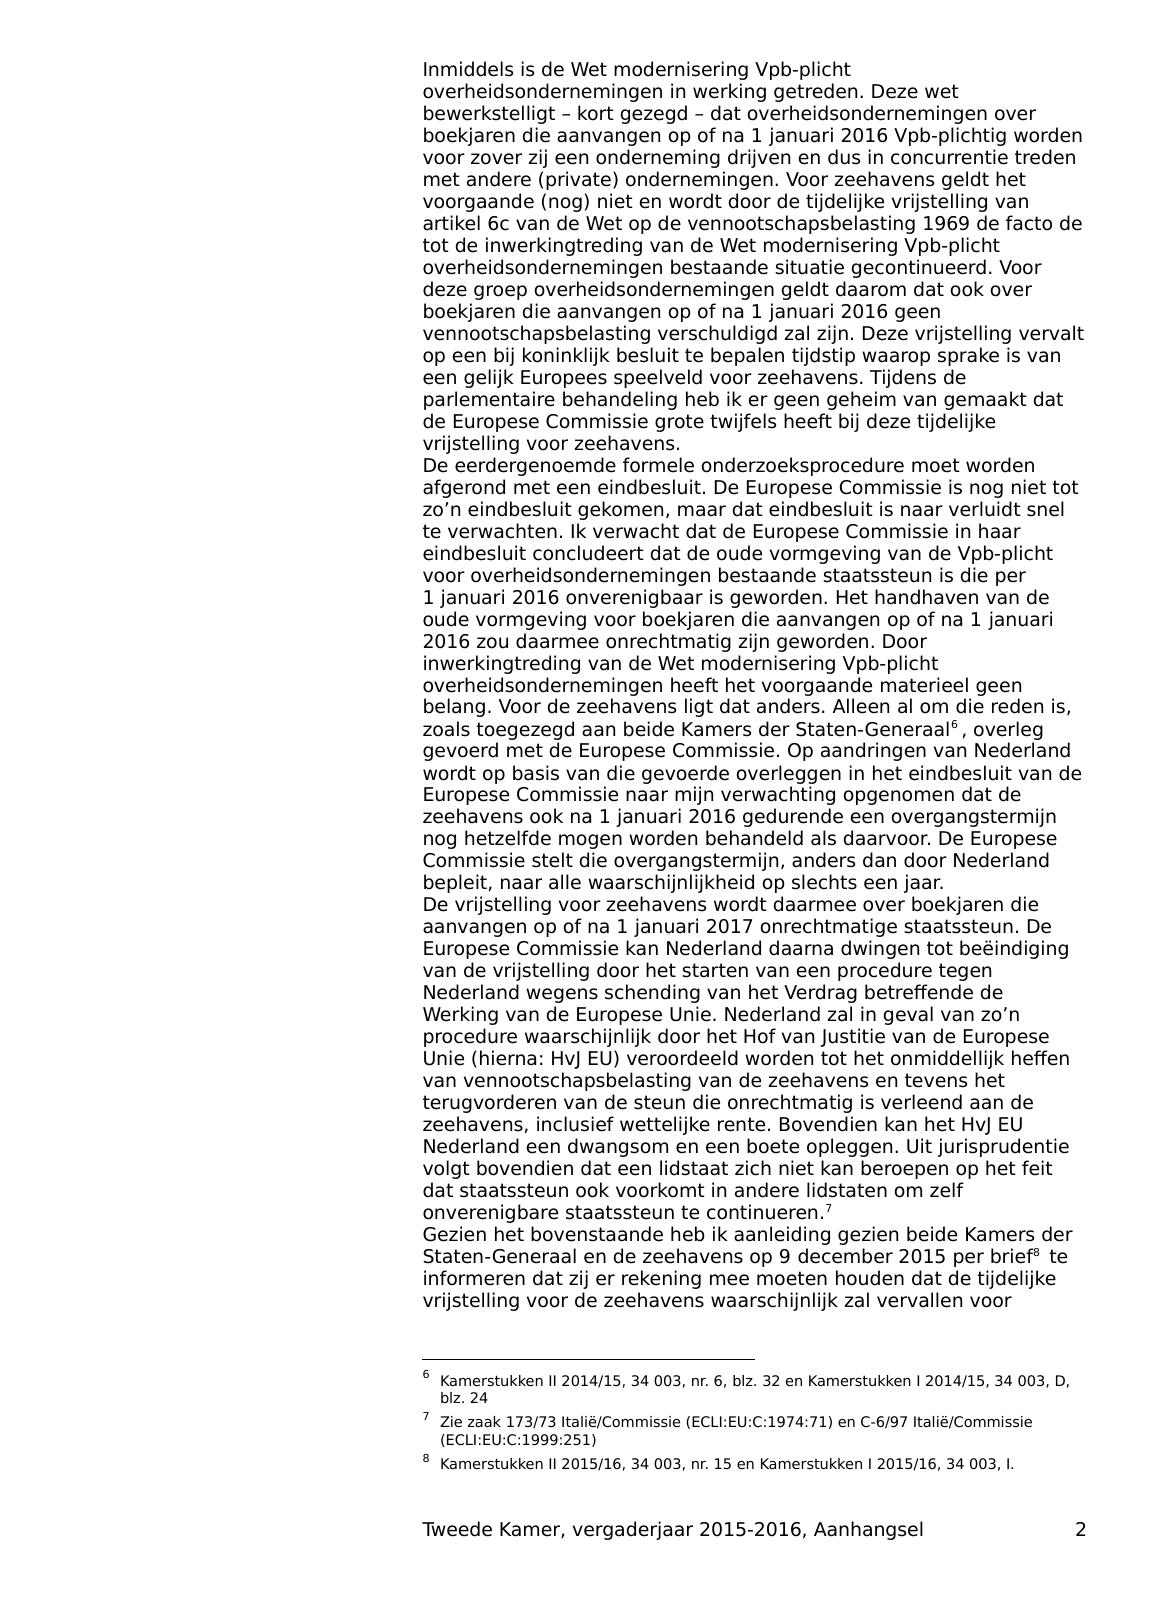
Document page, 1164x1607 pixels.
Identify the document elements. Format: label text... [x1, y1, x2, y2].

text Kamerstukken II 2015/16, 34 003, nr. 15 en Kamerstukken I 2015/16, 34 003, I. [422, 1452, 1087, 1474]
text Inmiddels is de Wet modernisering Vpb-plicht overheidsondernemingen in werking getreden. Deze wet bewerkstelligt – kort gezegd – dat overheidsondernemingen over boekjaren die aanvangen op of na 1 januari 2016 Vpb-plichtig worden voor zover zij een onderneming drijven en dus in concurrentie treden met andere (private) ondernemingen. Voor zeehavens geldt het voorgaande (nog) niet en wordt door de tijdelijke vrijstelling van artikel 6c van de Wet op de vennootschapsbelasting 1969 de facto de tot de inwerkingtreding van de Wet modernisering Vpb-plicht overheidsondernemingen bestaande situatie gecontinueerd. Voor deze groep overheidsondernemingen geldt daarom dat ook over boekjaren die aanvangen op of na 1 januari 2016 geen vennootschapsbelasting verschuldigd zal zijn. Deze vrijstelling vervalt op een bij koninklijk besluit te bepalen tijdstip waarop sprake is van een gelijk Europees speelveld voor zeehavens. Tijdens de parlementaire behandeling heb ik er geen geheim van gemaakt dat de Europese Commissie grote twijfels heeft bij deze tijdelijke vrijstelling voor zeehavens. [422, 59, 1087, 455]
text Gezien het bovenstaande heb ik aanleiding gezien beide Kamers der Staten-Generaal en de zeehavens op 9 december 2015 per brief te informeren dat zij er rekening mee moeten houden dat de tijdelijke vrijstelling voor de zeehavens waarschijnlijk zal vervallen voor [422, 1224, 1087, 1312]
text De vrijstelling voor zeehavens wordt daarmee over boekjaren die aanvangen op of na 1 januari 2017 onrechtmatige staatssteun. De Europese Commissie kan Nederland daarna dwingen tot beëindiging van de vrijstelling door het starten van een procedure tegen Nederland wegens schending van het Verdrag betreffende de Werking van de Europese Unie. Nederland zal in geval van zo’n procedure waarschijnlijk door het Hof van Justitie van de Europese Unie (hierna: HvJ EU) veroordeeld worden tot het onmiddellijk heffen van vennootschapsbelasting van de zeehavens en tevens het terugvorderen van de steun die onrechtmatig is verleend aan de zeehavens, inclusief wettelijke rente. Bovendien kan het HvJ EU Nederland een dwangsom en een boete opleggen. Uit jurisprudentie volgt bovendien dat een lidstaat zich niet kan beroepen op het feit dat staatssteun ook voorkomt in andere lidstaten om zelf onverenigbare staatssteun te continueren. [422, 894, 1087, 1224]
text De eerdergenoemde formele onderzoeksprocedure moet worden afgerond met een eindbesluit. De Europese Commissie is nog niet tot zo’n eindbesluit gekomen, maar dat eindbesluit is naar verluidt snel te verwachten. Ik verwacht dat de Europese Commissie in haar eindbesluit concludeert dat de oude vormgeving van de Vpb-plicht voor overheidsondernemingen bestaande staatssteun is die per 1 januari 2016 onverenigbaar is geworden. Het handhaven van de oude vormgeving voor boekjaren die aanvangen op of na 1 januari 2016 zou daarmee onrechtmatig zijn geworden. Door inwerkingtreding van de Wet modernisering Vpb-plicht overheidsondernemingen heeft het voorgaande materieel geen belang. Voor de zeehavens ligt dat anders. Alleen al om die reden is, zoals toegezegd aan beide Kamers der Staten-Generaal, overleg gevoerd met de Europese Commissie. Op aandringen van Nederland wordt op basis van die gevoerde overleggen in het eindbesluit van de Europese Commissie naar mijn verwachting opgenomen dat de zeehavens ook na 1 januari 2016 gedurende een overgangstermijn nog hetzelfde mogen worden behandeld als daarvoor. De Europese Commissie stelt die overgangstermijn, anders dan door Nederland bepleit, naar alle waarschijnlijkheid op slechts een jaar. [422, 455, 1087, 894]
text Zie zaak 173/73 Italië/Commissie (ECLI:EU:C:1974:71) en C-6/97 Italië/Commissie (ECLI:EU:C:1999:251) [422, 1410, 1087, 1449]
text Kamerstukken II 2014/15, 34 003, nr. 6, blz. 32 en Kamerstukken I 2014/15, 34 003, D, blz. 24 [422, 1368, 1087, 1407]
